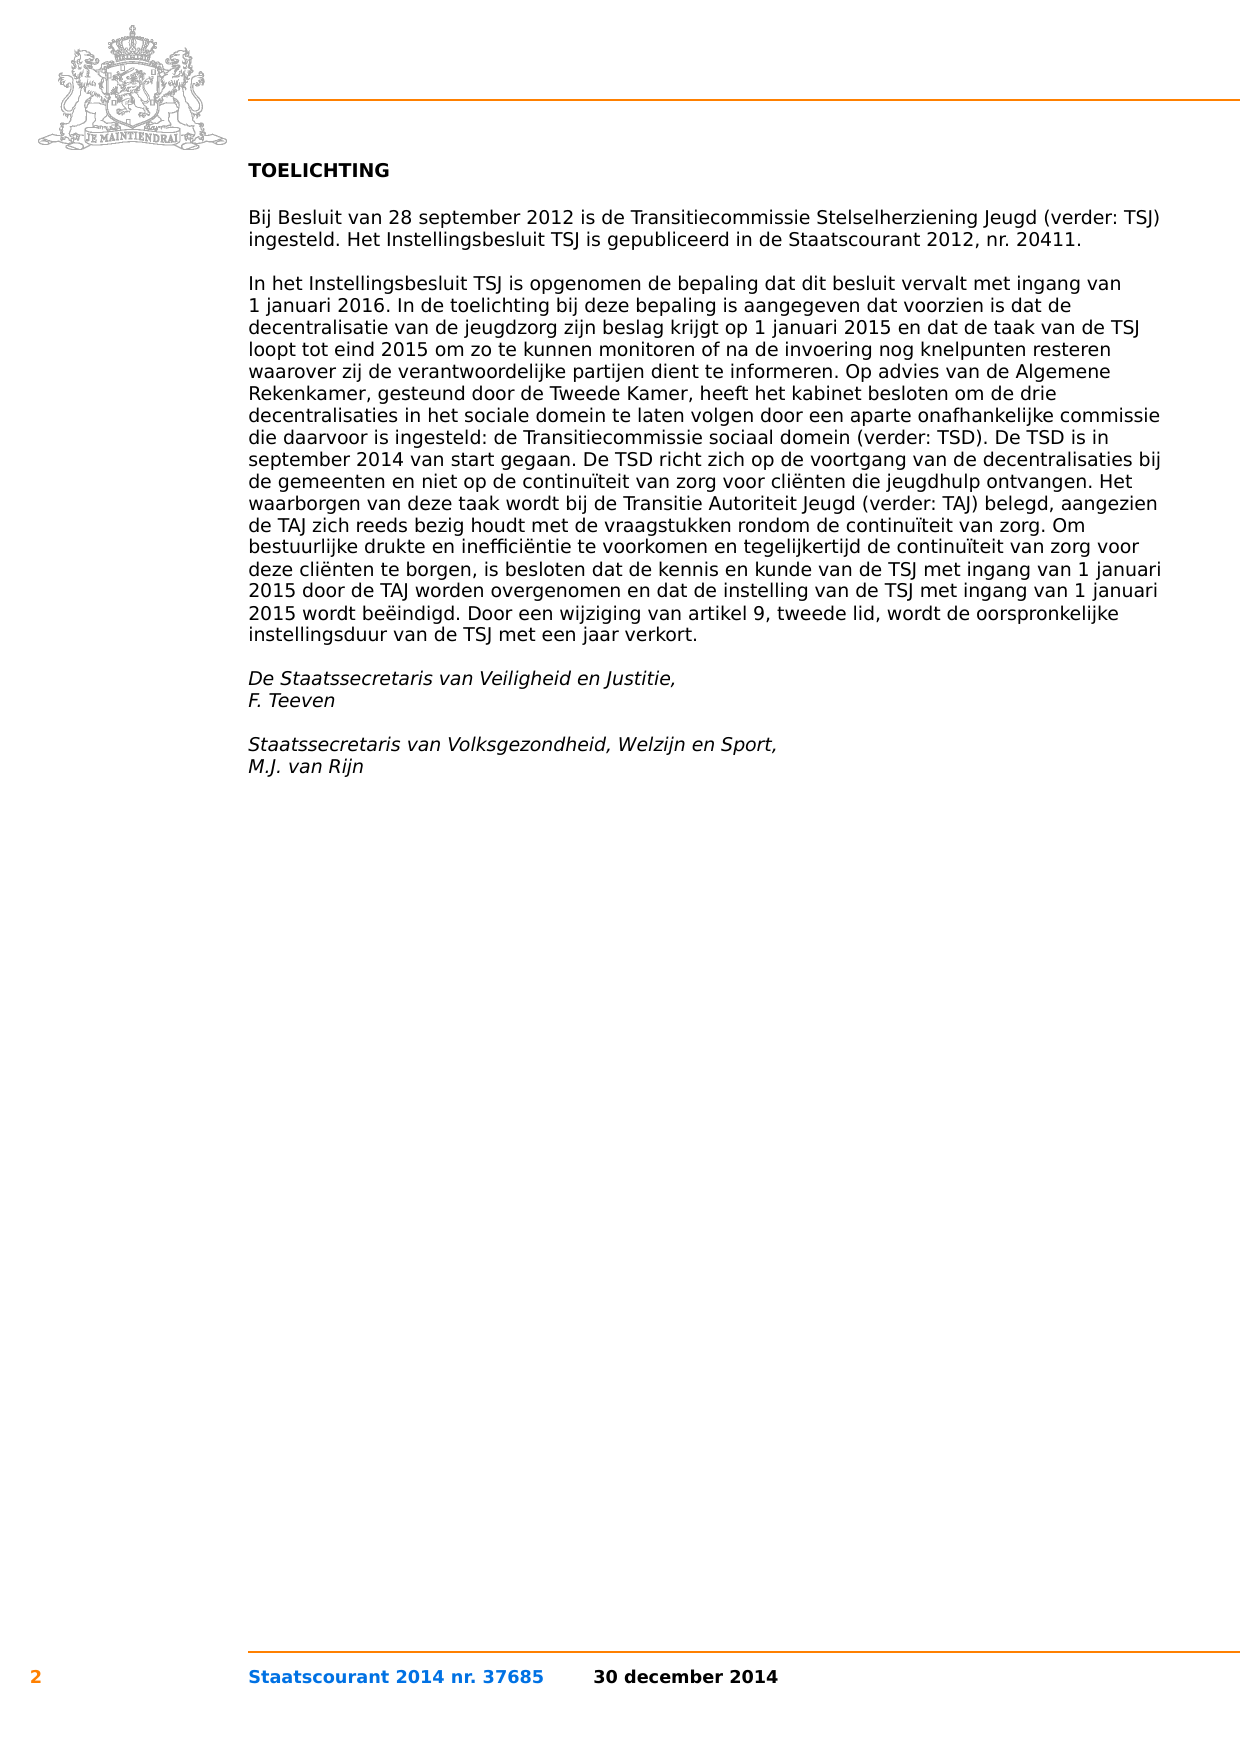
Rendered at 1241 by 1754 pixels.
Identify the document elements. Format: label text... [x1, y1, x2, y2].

text Staatssecretaris van Volksgezondheid, Welzijn en Sport, M.J. van Rijn [248, 734, 1163, 778]
text Bij Besluit van 28 september 2012 is de Transitiecommissie Stelselherziening Jeugd (verder: TSJ) ingesteld. Het Instellingsbesluit TSJ is gepubliceerd in de Staatscourant 2012, nr. 20411. [248, 207, 1163, 251]
text De Staatssecretaris van Veiligheid en Justitie, F. Teeven [248, 668, 1163, 712]
subtitle TOELICHTING [248, 160, 1163, 182]
picture [38, 25, 227, 150]
text In het Instellingsbesluit TSJ is opgenomen de bepaling dat dit besluit vervalt met ingang van 1 januari 2016. In de toelichting bij deze bepaling is aangegeven dat voorzien is dat de decentralisatie van de jeugdzorg zijn beslag krijgt op 1 januari 2015 en dat de taak van de TSJ loopt tot eind 2015 om zo te kunnen monitoren of na de invoering nog knelpunten resteren waarover zij de verantwoordelijke partijen dient te informeren. Op advies van de Algemene Rekenkamer, gesteund door de Tweede Kamer, heeft het kabinet besloten om de drie decentralisaties in het sociale domein te laten volgen door een aparte onafhankelijke commissie die daarvoor is ingesteld: de Transitiecommissie sociaal domein (verder: TSD). De TSD is in september 2014 van start gegaan. De TSD richt zich op de voortgang van de decentralisaties bij de gemeenten en niet op de continuïteit van zorg voor cliënten die jeugdhulp ontvangen. Het waarborgen van deze taak wordt bij de Transitie Autoriteit Jeugd (verder: TAJ) belegd, aangezien de TAJ zich reeds bezig houdt met de vraagstukken rondom de continuïteit van zorg. Om bestuurlijke drukte en inefficiëntie te voorkomen en tegelijkertijd de continuïteit van zorg voor deze cliënten te borgen, is besloten dat de kennis en kunde van de TSJ met ingang van 1 januari 2015 door de TAJ worden overgenomen en dat de instelling van de TSJ met ingang van 1 januari 2015 wordt beëindigd. Door een wijziging van artikel 9, tweede lid, wordt de oorspronkelijke instellingsduur van de TSJ met een jaar verkort. [248, 273, 1163, 646]
